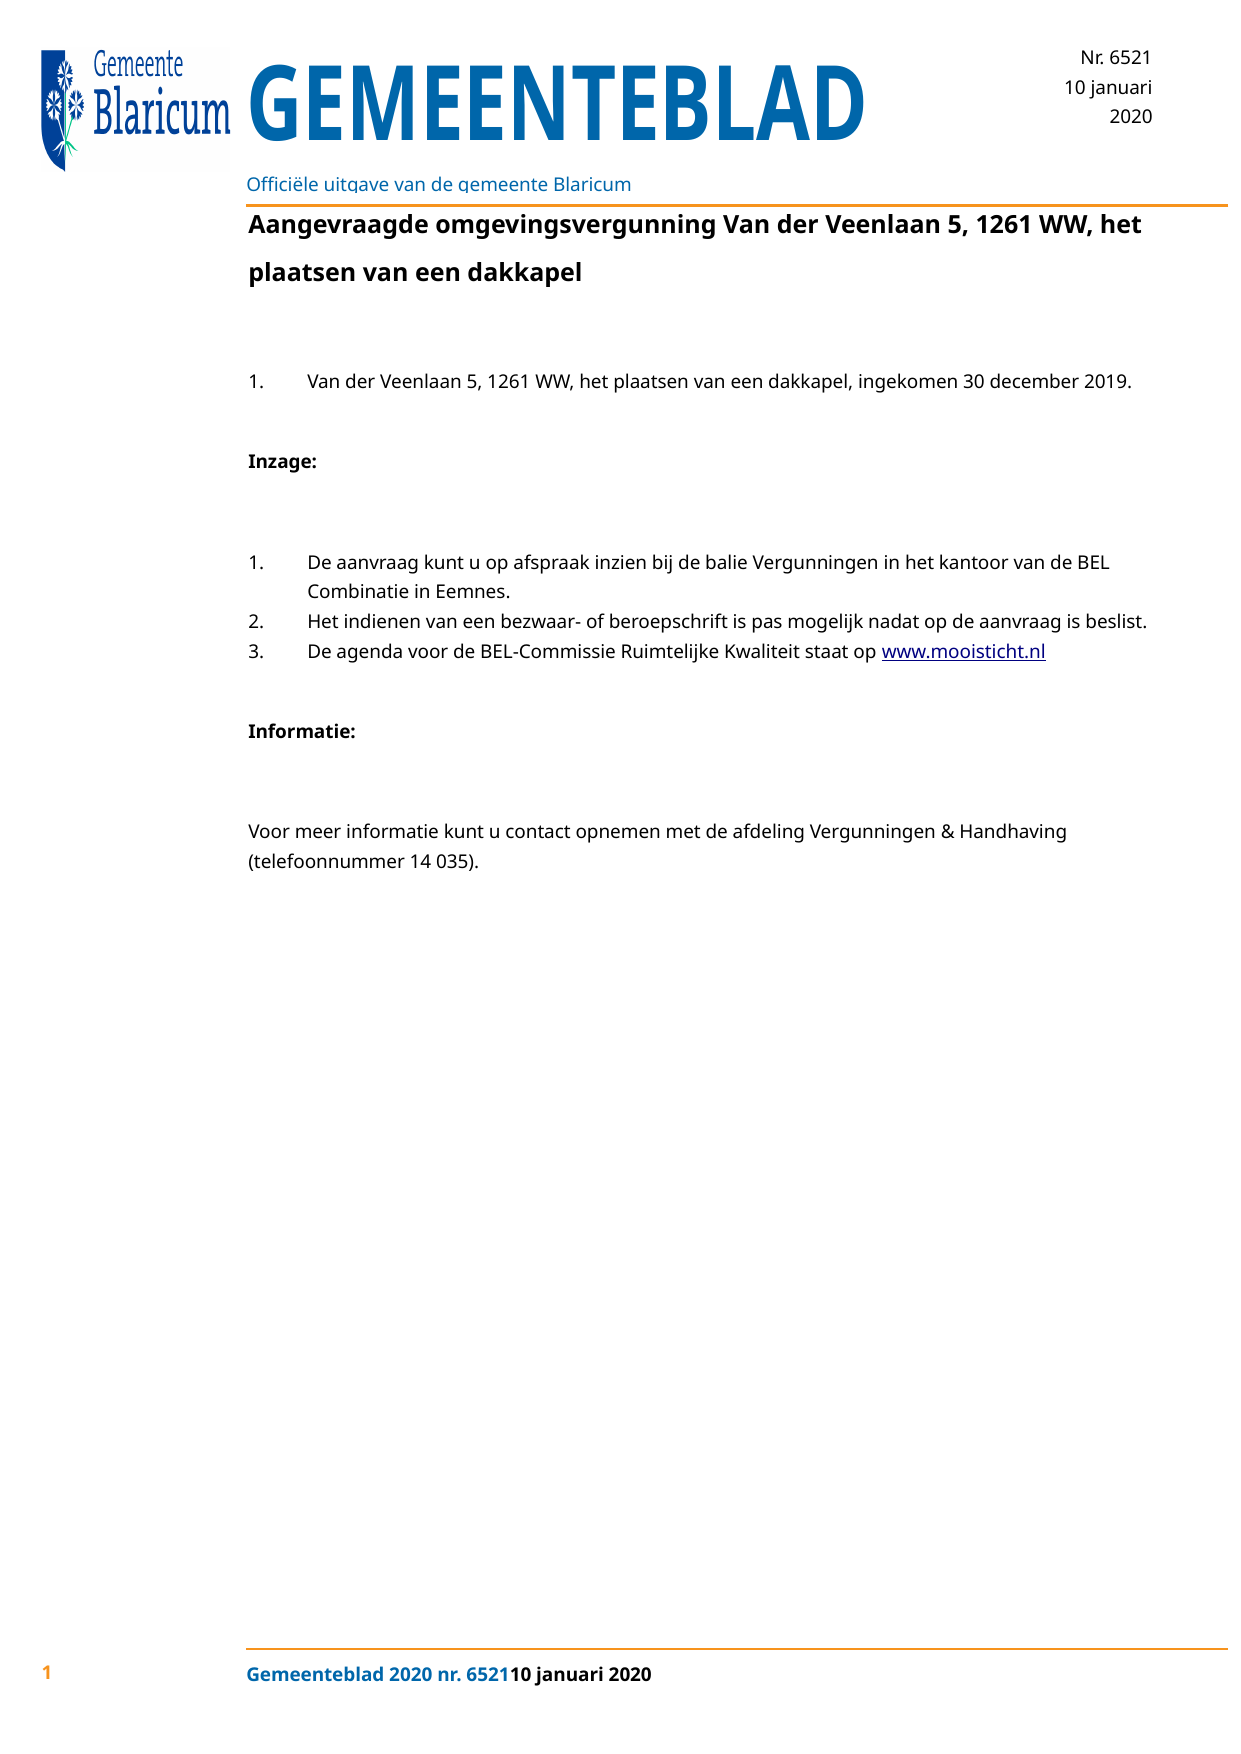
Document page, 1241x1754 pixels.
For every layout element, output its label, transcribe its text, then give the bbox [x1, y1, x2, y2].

picture [41, 47, 231, 172]
text Voor meer informatie kunt u contact opnemen met de afdeling Vergunningen & Handhaving (telefoonnummer 14 035). [248, 819, 1152, 874]
list Van der Veenlaan 5, 1261 WW, het plaatsen van een dakkapel, ingekomen 30 december 2019. [248, 368, 1152, 394]
list De agenda voor de BEL-Commissie Ruimtelijke Kwaliteit staat op www.mooisticht.nl [248, 638, 1152, 664]
text Inzage: [248, 448, 1152, 474]
list De aanvraag kunt u op afspraak inzien bij de balie Vergunningen in het kantoor van de BEL Combinatie in Eemnes. [248, 549, 1152, 604]
text Aangevraagde omgevingsvergunning Van der Veenlaan 5, 1261 WW, het plaatsen van een dakkapel [248, 207, 1152, 288]
text Informatie: [248, 718, 1152, 744]
list Het indienen van een bezwaar- of beroepschrift is pas mogelijk nadat op de aanvraag is beslist. [248, 608, 1152, 634]
